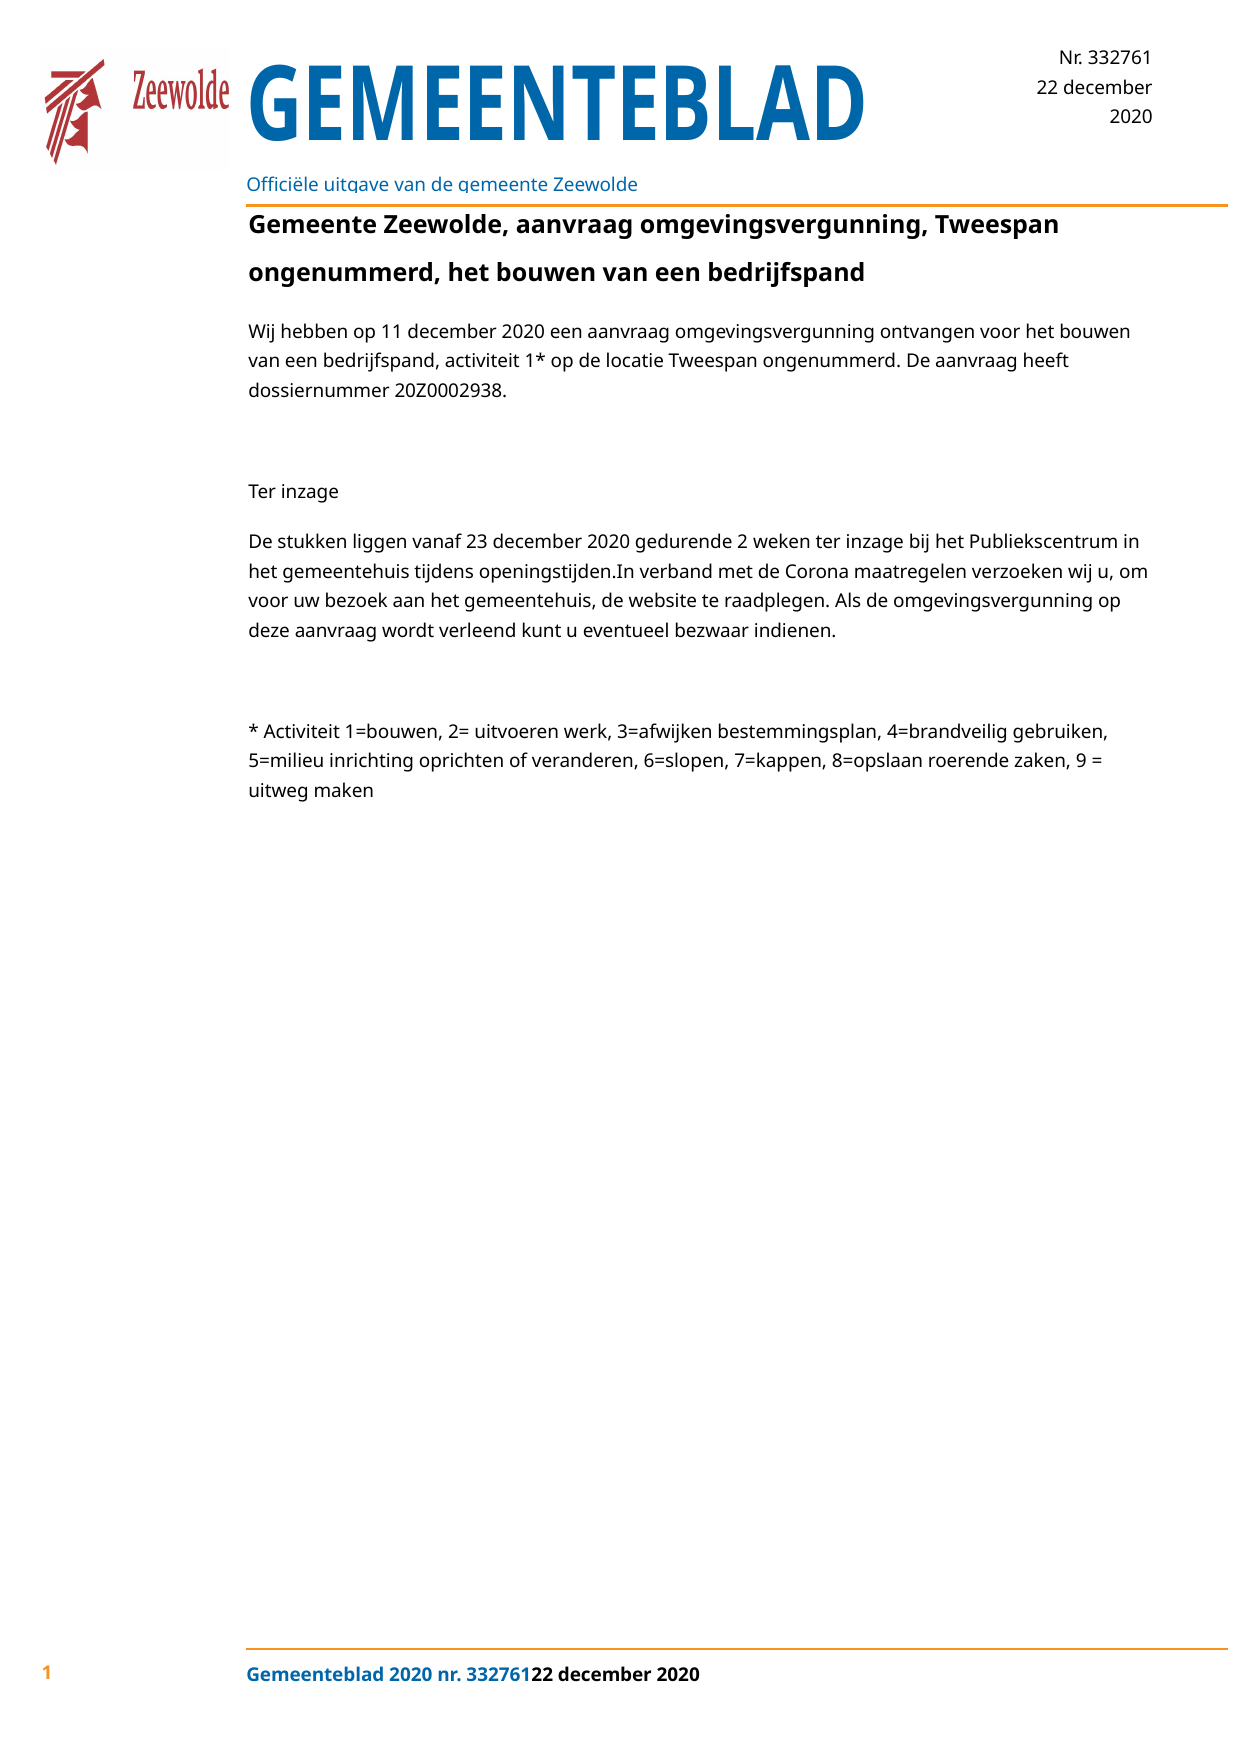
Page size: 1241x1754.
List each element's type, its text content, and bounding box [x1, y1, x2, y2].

text Wij hebben op 11 december 2020 een aanvraag omgevingsvergunning ontvangen voor het bouwen van een bedrijfspand, activiteit 1* op de locatie Tweespan ongenummerd. De aanvraag heeft dossiernummer 20Z0002938. [248, 318, 1152, 403]
text De stukken liggen vanaf 23 december 2020 gedurende 2 weken ter inzage bij het Publiekscentrum in het gemeentehuis tijdens openingstijden.In verband met de Corona maatregelen verzoeken wij u, om voor uw bezoek aan het gemeentehuis, de website te raadplegen. Als de omgevingsvergunning op deze aanvraag wordt verleend kunt u eventueel bezwaar indienen. [248, 528, 1152, 643]
picture [41, 47, 231, 172]
text * Activiteit 1=bouwen, 2= uitvoeren werk, 3=afwijken bestemmingsplan, 4=brandveilig gebruiken, 5=milieu inrichting oprichten of veranderen, 6=slopen, 7=kappen, 8=opslaan roerende zaken, 9 = uitweg maken [248, 718, 1152, 803]
text Ter inzage [248, 478, 1152, 504]
text Gemeente Zeewolde, aanvraag omgevingsvergunning, Tweespan ongenummerd, het bouwen van een bedrijfspand [248, 207, 1152, 288]
